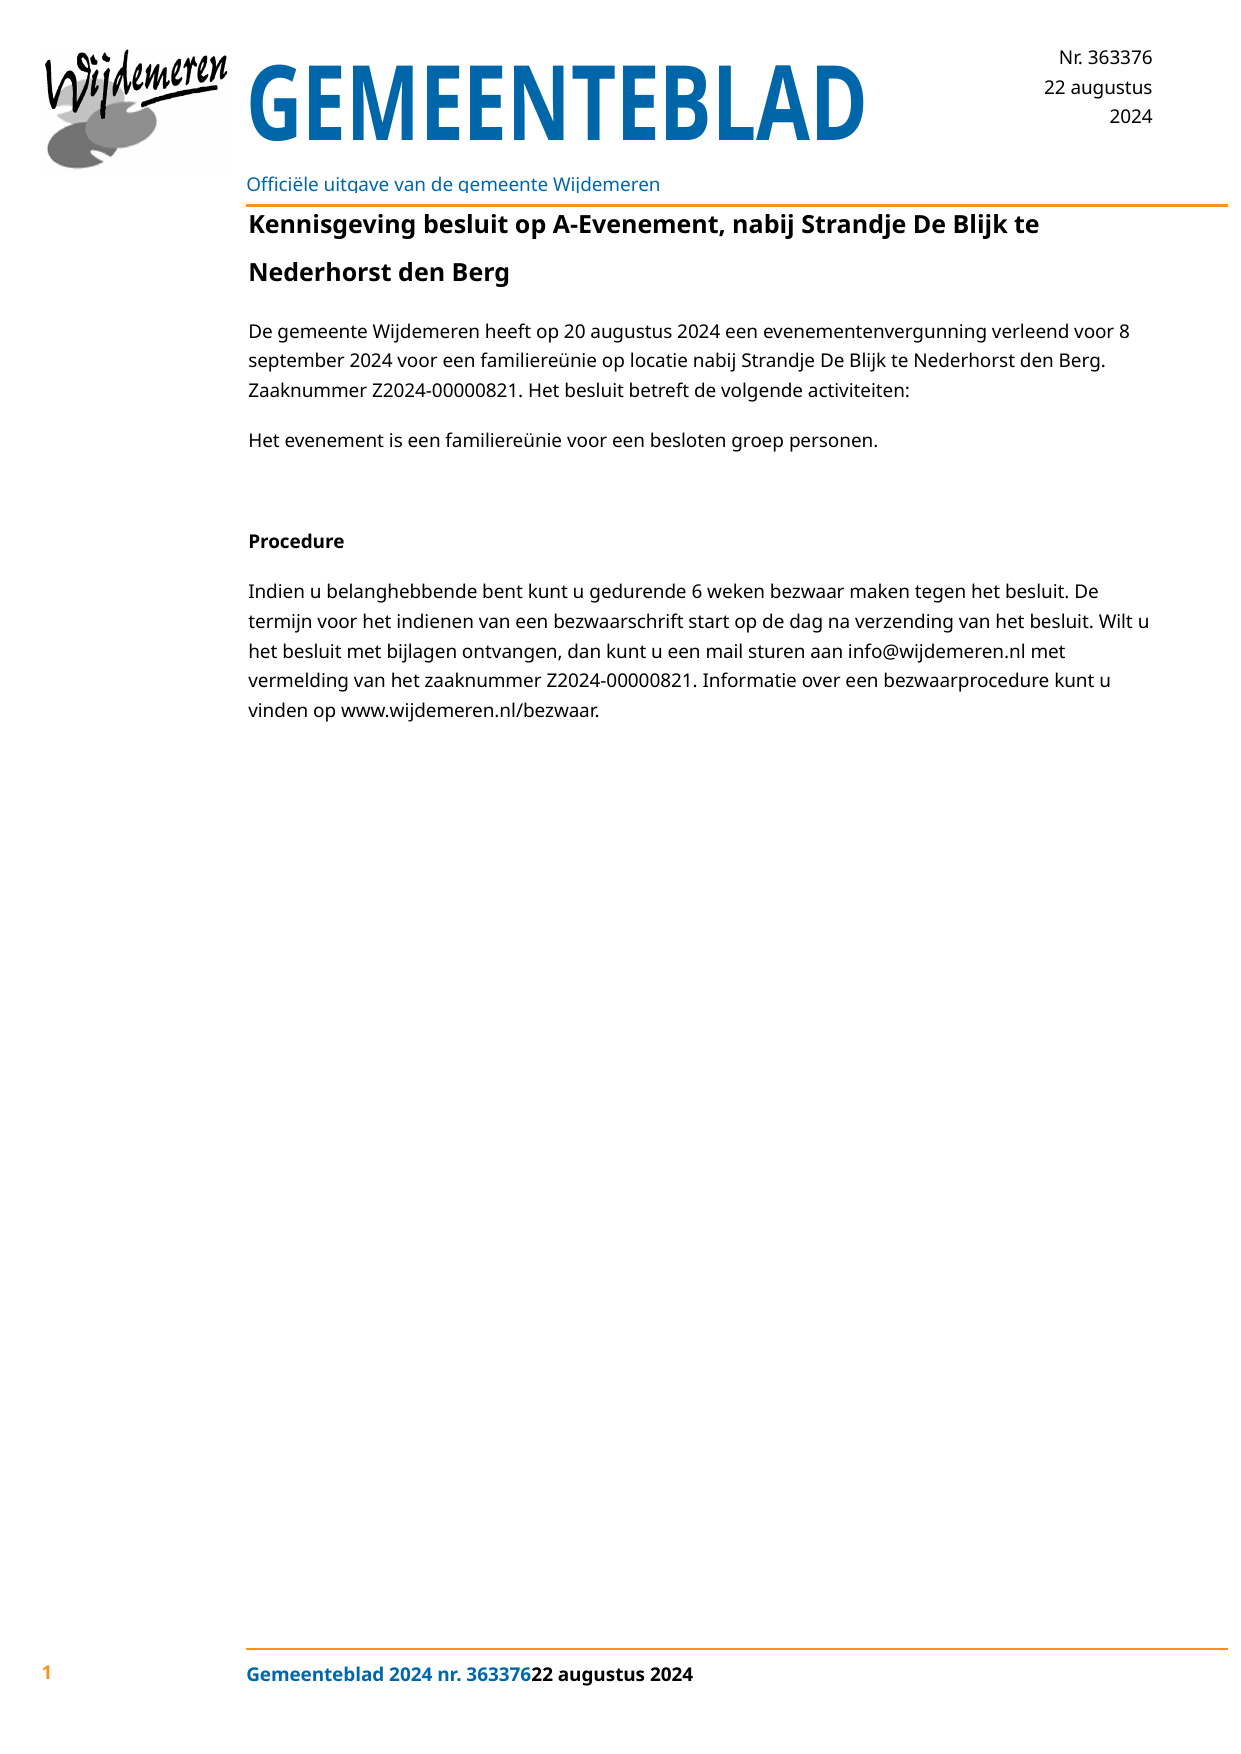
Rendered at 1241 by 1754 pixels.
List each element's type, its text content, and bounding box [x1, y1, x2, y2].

picture [41, 47, 231, 172]
text Procedure [248, 528, 1152, 554]
text Het evenement is een familiereünie voor een besloten groep personen. [248, 427, 1152, 453]
text Indien u belanghebbende bent kunt u gedurende 6 weken bezwaar maken tegen het besluit. De termijn voor het indienen van een bezwaarschrift start op de dag na verzending van het besluit. Wilt u het besluit met bijlagen ontvangen, dan kunt u een mail sturen aan info@wijdemeren.nl met vermelding van het zaaknummer Z2024-00000821. Informatie over een bezwaarprocedure kunt u vinden op www.wijdemeren.nl/bezwaar. [248, 579, 1152, 723]
text De gemeente Wijdemeren heeft op 20 augustus 2024 een evenementenvergunning verleend voor 8 september 2024 voor een familiereünie op locatie nabij Strandje De Blijk te Nederhorst den Berg. Zaaknummer Z2024-00000821. Het besluit betreft de volgende activiteiten: [248, 318, 1152, 403]
text Kennisgeving besluit op A-Evenement, nabij Strandje De Blijk te Nederhorst den Berg [248, 207, 1152, 288]
